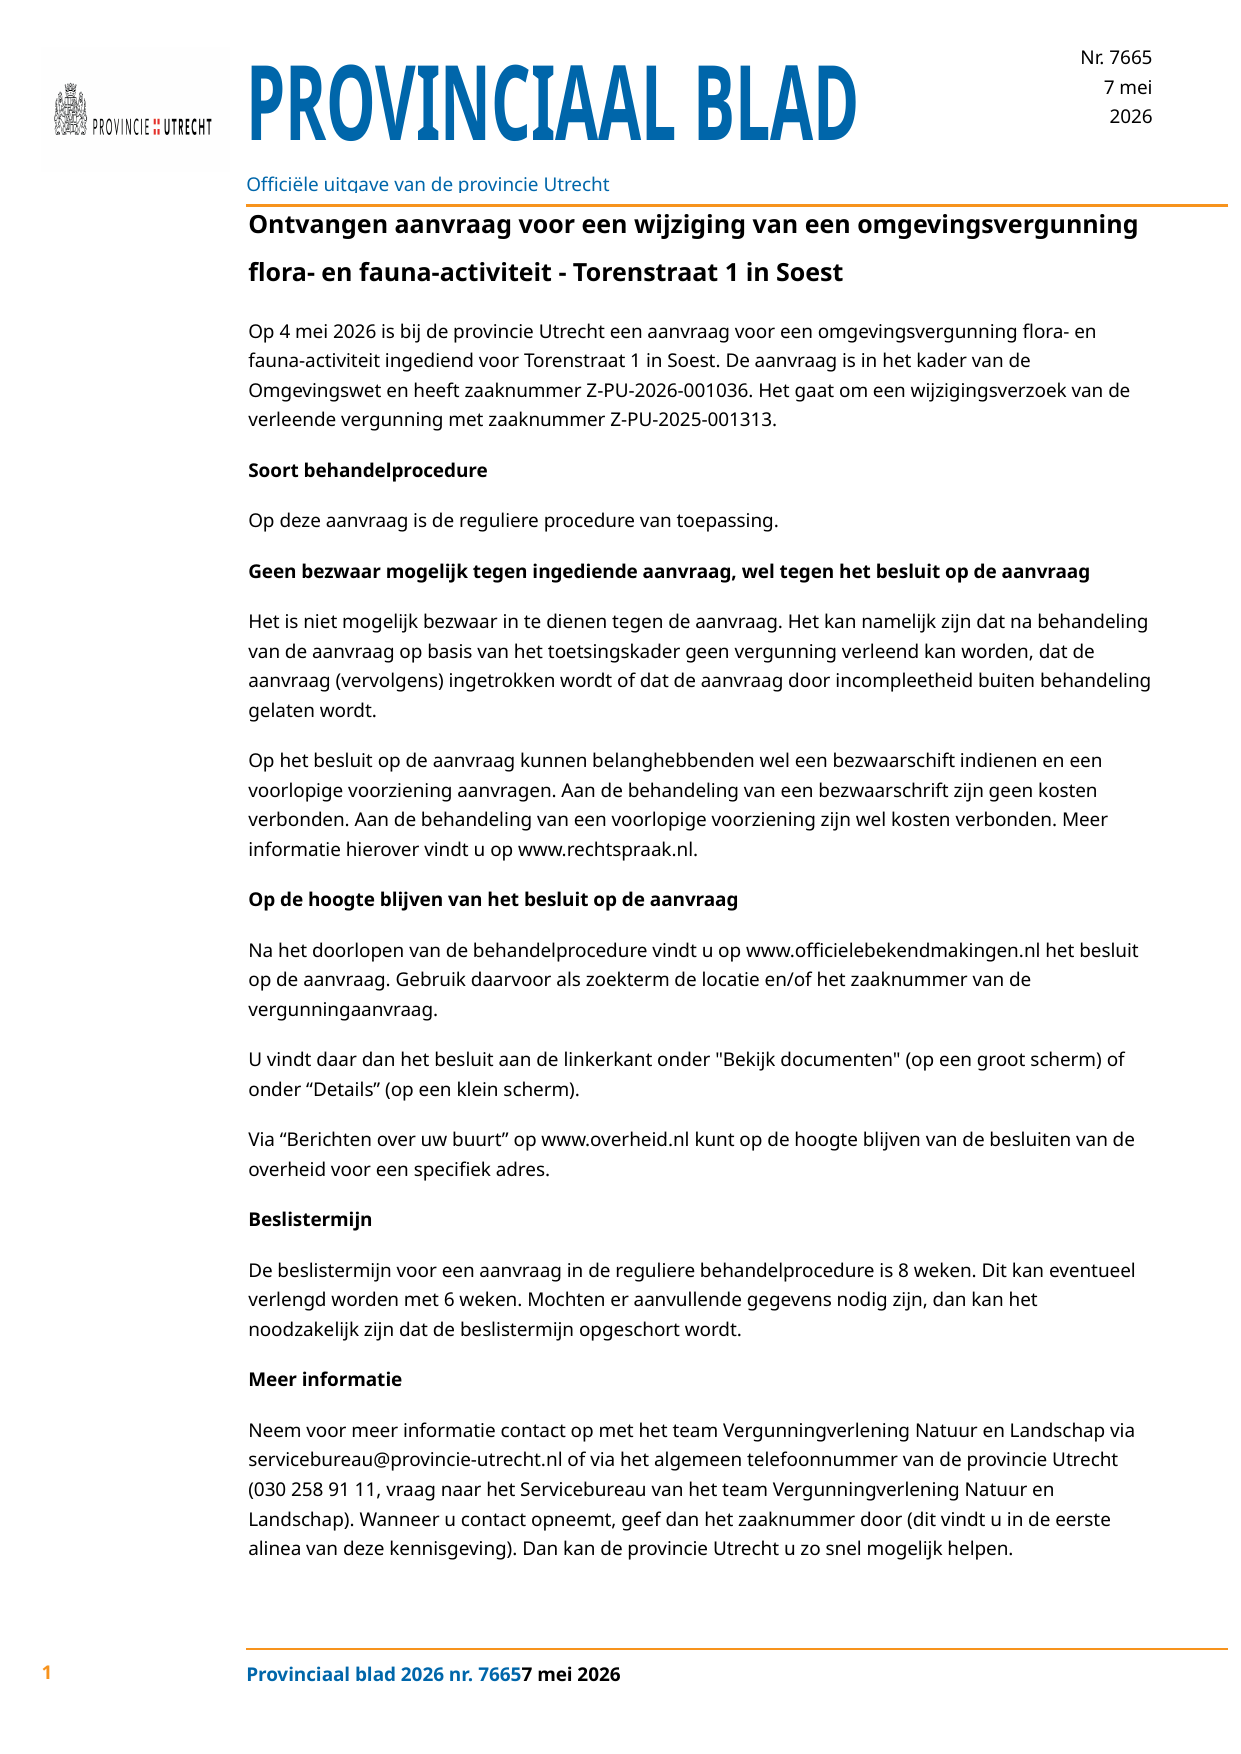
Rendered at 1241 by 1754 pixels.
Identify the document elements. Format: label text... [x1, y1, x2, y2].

text Op 4 mei 2026 is bij de provincie Utrecht een aanvraag voor een omgevingsvergunning flora- en fauna-activiteit ingediend voor Torenstraat 1 in Soest. De aanvraag is in het kader van de Omgevingswet en heeft zaaknummer Z-PU-2026-001036. Het gaat om een wijzigingsverzoek van de verleende vergunning met zaaknummer Z-PU-2025-001313. [248, 318, 1152, 432]
text Neem voor meer informatie contact op met het team Vergunningverlening Natuur en Landschap via servicebureau@provincie-utrecht.nl of via het algemeen telefoonnummer van de provincie Utrecht (030 258 91 11, vraag naar het Servicebureau van het team Vergunningverlening Natuur en Landschap). Wanneer u contact opneemt, geef dan het zaaknummer door (dit vindt u in de eerste alinea van deze kennisgeving). Dan kan de provincie Utrecht u zo snel mogelijk helpen. [248, 1417, 1152, 1561]
text Soort behandelprocedure [248, 457, 1152, 483]
text De beslistermijn voor een aanvraag in de reguliere behandelprocedure is 8 weken. Dit kan eventueel verlengd worden met 6 weken. Mochten er aanvullende gegevens nodig zijn, dan kan het noodzakelijk zijn dat de beslistermijn opgeschort wordt. [248, 1257, 1152, 1342]
text Op de hoogte blijven van het besluit op de aanvraag [248, 887, 1152, 912]
text Op deze aanvraag is de reguliere procedure van toepassing. [248, 507, 1152, 533]
text Via “Berichten over uw buurt” op www.overheid.nl kunt op de hoogte blijven van de besluiten van de overheid voor een specifiek adres. [248, 1127, 1152, 1182]
text Geen bezwaar mogelijk tegen ingediende aanvraag, wel tegen het besluit op de aanvraag [248, 558, 1152, 584]
text Op het besluit op de aanvraag kunnen belanghebbenden wel een bezwaarschift indienen en een voorlopige voorziening aanvragen. Aan de behandeling van een bezwaarschrift zijn geen kosten verbonden. Aan de behandeling van een voorlopige voorziening zijn wel kosten verbonden. Meer informatie hierover vindt u op www.rechtspraak.nl. [248, 747, 1152, 862]
text Het is niet mogelijk bezwaar in te dienen tegen de aanvraag. Het kan namelijk zijn dat na behandeling van de aanvraag op basis van het toetsingskader geen vergunning verleend kan worden, dat de aanvraag (vervolgens) ingetrokken wordt of dat de aanvraag door incompleetheid buiten behandeling gelaten wordt. [248, 608, 1152, 723]
text U vindt daar dan het besluit aan de linkerkant onder "Bekijk documenten" (op een groot scherm) of onder “Details” (op een klein scherm). [248, 1047, 1152, 1102]
text Beslistermijn [248, 1207, 1152, 1232]
text Meer informatie [248, 1367, 1152, 1392]
picture [41, 47, 231, 172]
text Ontvangen aanvraag voor een wijziging van een omgevingsvergunning flora- en fauna-activiteit - Torenstraat 1 in Soest [248, 207, 1152, 288]
text Na het doorlopen van de behandelprocedure vindt u op www.officielebekendmakingen.nl het besluit op de aanvraag. Gebruik daarvoor als zoekterm de locatie en/of het zaaknummer van de vergunningaanvraag. [248, 937, 1152, 1022]
